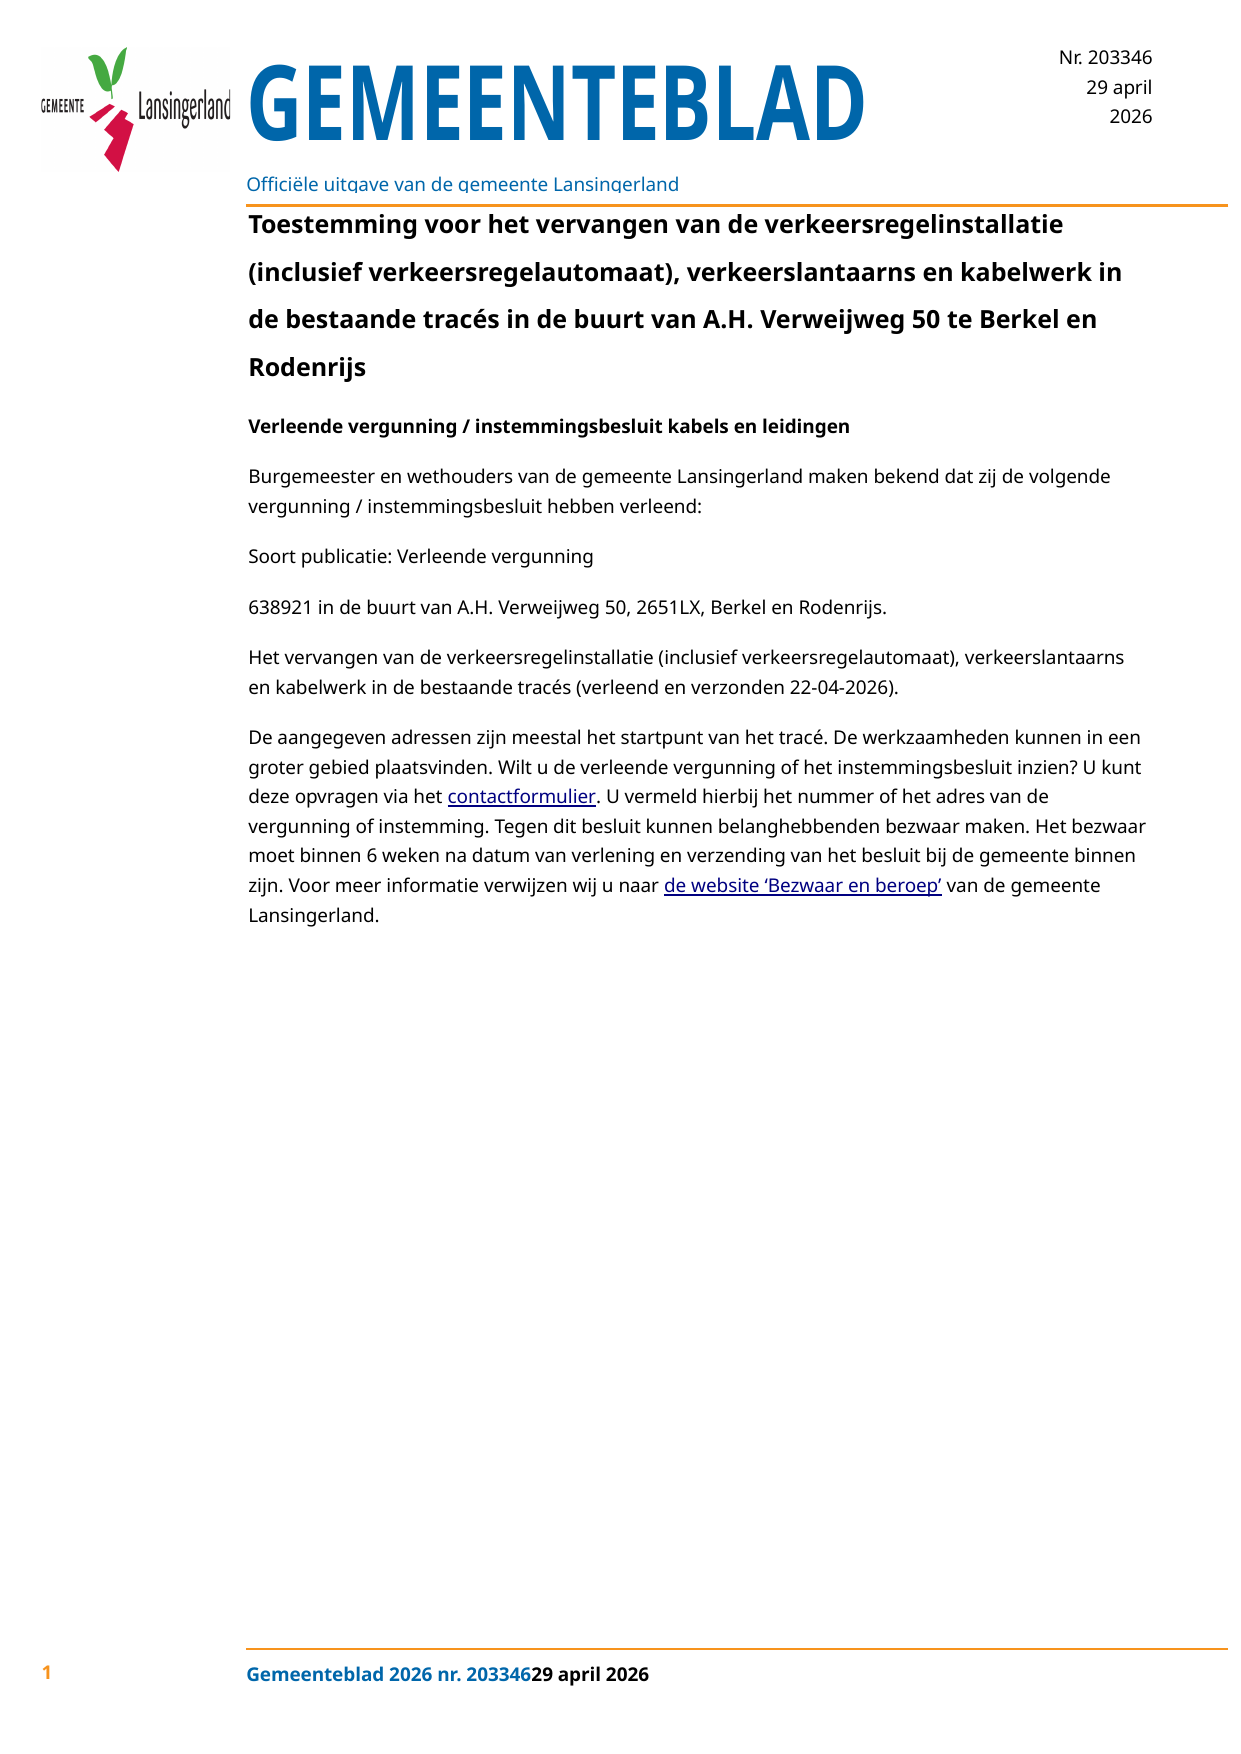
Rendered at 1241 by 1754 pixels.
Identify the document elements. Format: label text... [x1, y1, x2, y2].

text Burgemeester en wethouders van de gemeente Lansingerland maken bekend dat zij de volgende vergunning / instemmingsbesluit hebben verleend: [248, 463, 1152, 519]
text Toestemming voor het vervangen van de verkeersregelinstallatie (inclusief verkeersregelautomaat), verkeerslantaarns en kabelwerk in de bestaande tracés in de buurt van A.H. Verweijweg 50 te Berkel en Rodenrijs [248, 207, 1152, 384]
text Verleende vergunning / instemmingsbesluit kabels en leidingen [248, 413, 1152, 439]
text De aangegeven adressen zijn meestal het startpunt van het tracé. De werkzaamheden kunnen in een groter gebied plaatsvinden. Wilt u de verleende vergunning of het instemmingsbesluit inzien? U kunt deze opvragen via het contactformulier. U vermeld hierbij het nummer of het adres van de vergunning of instemming. Tegen dit besluit kunnen belanghebbenden bezwaar maken. Het bezwaar moet binnen 6 weken na datum van verlening en verzending van het besluit bij de gemeente binnen zijn. Voor meer informatie verwijzen wij u naar de website ‘Bezwaar en beroep’ van de gemeente Lansingerland. [248, 724, 1152, 928]
picture [41, 47, 231, 172]
text 638921 in de buurt van A.H. Verweijweg 50, 2651LX, Berkel en Rodenrijs. [248, 594, 1152, 620]
text Het vervangen van de verkeersregelinstallatie (inclusief verkeersregelautomaat), verkeerslantaarns en kabelwerk in de bestaande tracés (verleend en verzonden 22-04-2026). [248, 644, 1152, 700]
text Soort publicatie: Verleende vergunning [248, 543, 1152, 569]
